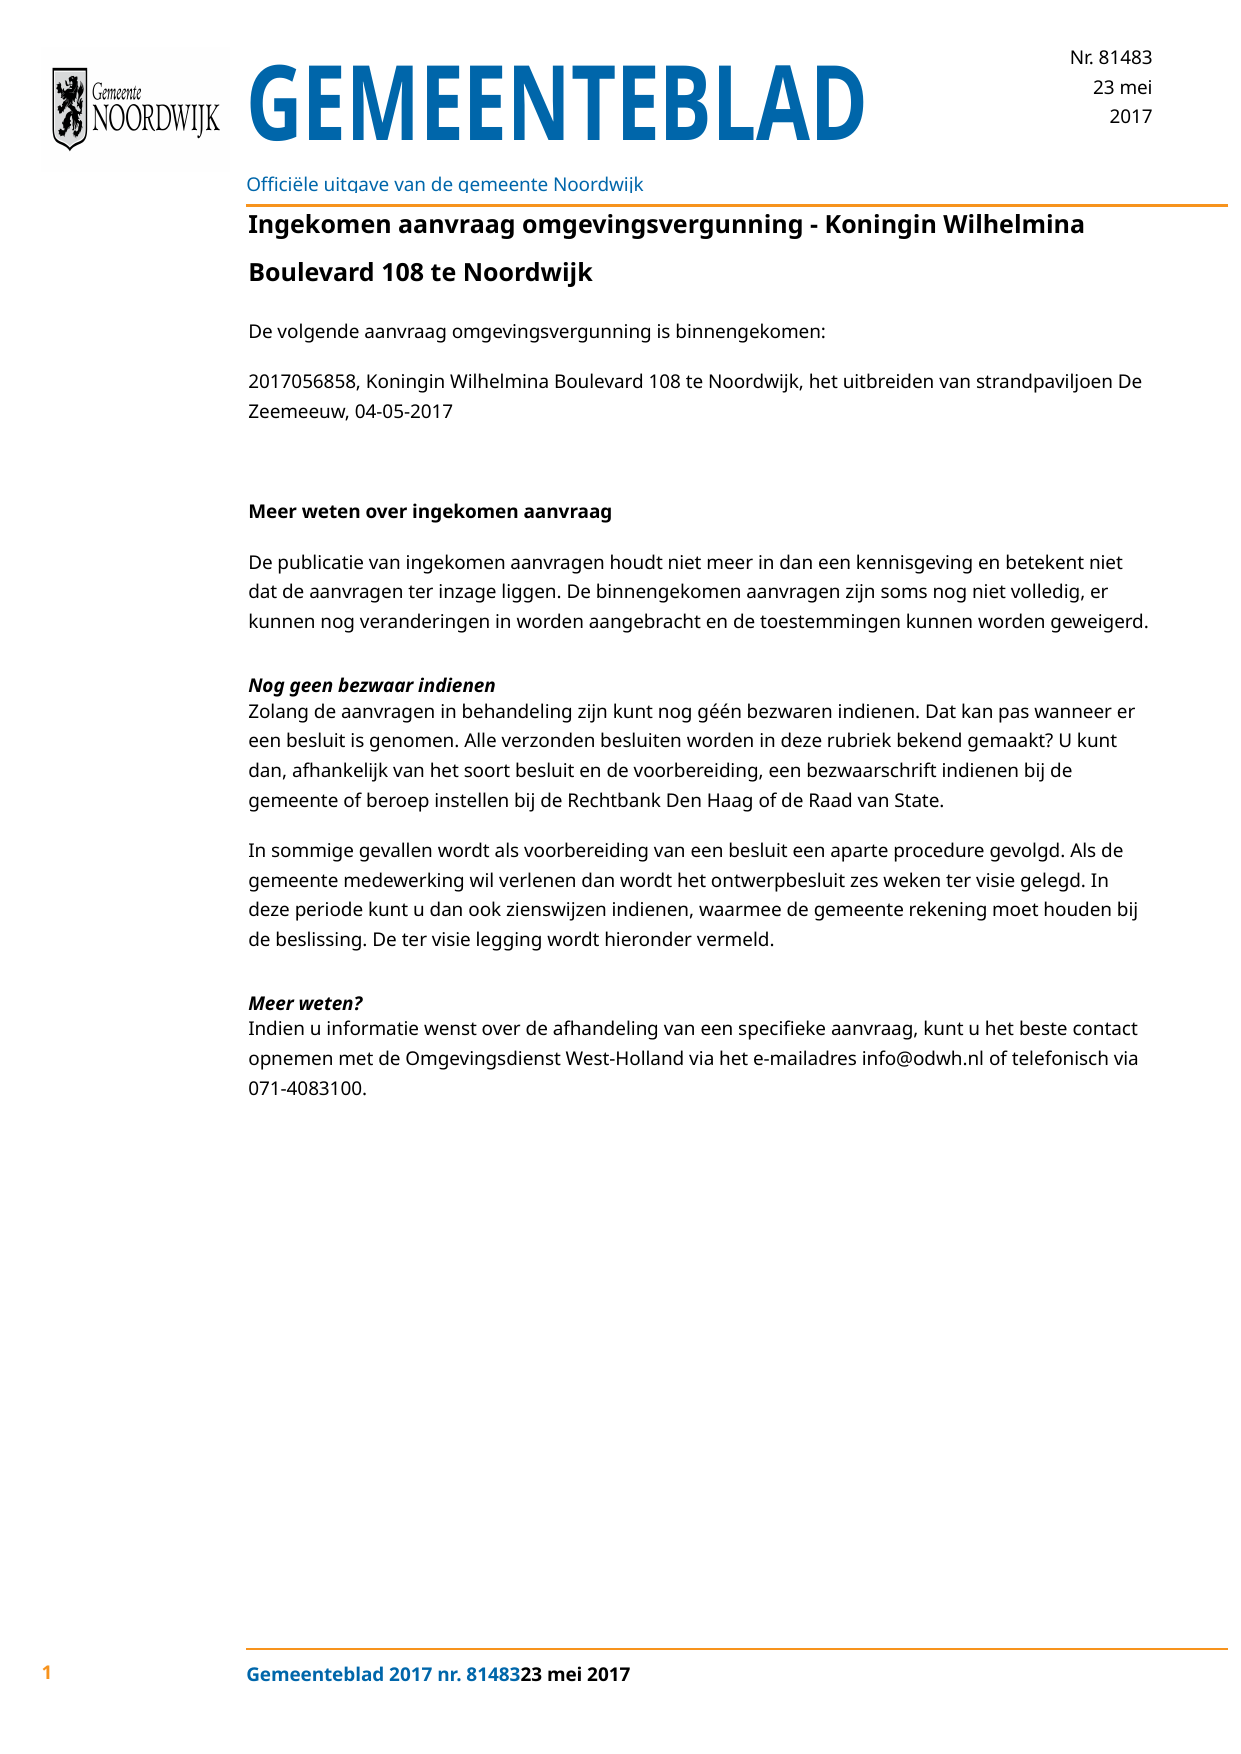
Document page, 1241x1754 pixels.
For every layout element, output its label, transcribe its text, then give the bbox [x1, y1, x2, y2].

text Indien u informatie wenst over de afhandeling van een specifieke aanvraag, kunt u het beste contact opnemen met de Omgevingsdienst West-Holland via het e-mailadres info@odwh.nl of telefonisch via 071-4083100. [248, 1016, 1152, 1101]
text De volgende aanvraag omgevingsvergunning is binnengekomen: [248, 318, 1152, 344]
text Nog geen bezwaar indienen [248, 672, 1152, 698]
text In sommige gevallen wordt als voorbereiding van een besluit een aparte procedure gevolgd. Als de gemeente medewerking wil verlenen dan wordt het ontwerpbesluit zes weken ter visie gelegd. In deze periode kunt u dan ook zienswijzen indienen, waarmee de gemeente rekening moet houden bij de beslissing. De ter visie legging wordt hieronder vermeld. [248, 837, 1152, 952]
text 2017056858, Koningin Wilhelmina Boulevard 108 te Noordwijk, het uitbreiden van strandpaviljoen De Zeemeeuw, 04-05-2017 [248, 368, 1152, 424]
text Meer weten? [248, 990, 1152, 1016]
text Meer weten over ingekomen aanvraag [248, 499, 1152, 524]
text Zolang de aanvragen in behandeling zijn kunt nog géén bezwaren indienen. Dat kan pas wanneer er een besluit is genomen. Alle verzonden besluiten worden in deze rubriek bekend gemaakt? U kunt dan, afhankelijk van het soort besluit en de voorbereiding, een bezwaarschrift indienen bij de gemeente of beroep instellen bij de Rechtbank Den Haag of de Raad van State. [248, 698, 1152, 812]
text De publicatie van ingekomen aanvragen houdt niet meer in dan een kennisgeving en betekent niet dat de aanvragen ter inzage liggen. De binnengekomen aanvragen zijn soms nog niet volledig, er kunnen nog veranderingen in worden aangebracht en de toestemmingen kunnen worden geweigerd. [248, 549, 1152, 634]
text Ingekomen aanvraag omgevingsvergunning - Koningin Wilhelmina Boulevard 108 te Noordwijk [248, 207, 1152, 288]
picture [41, 47, 231, 172]
